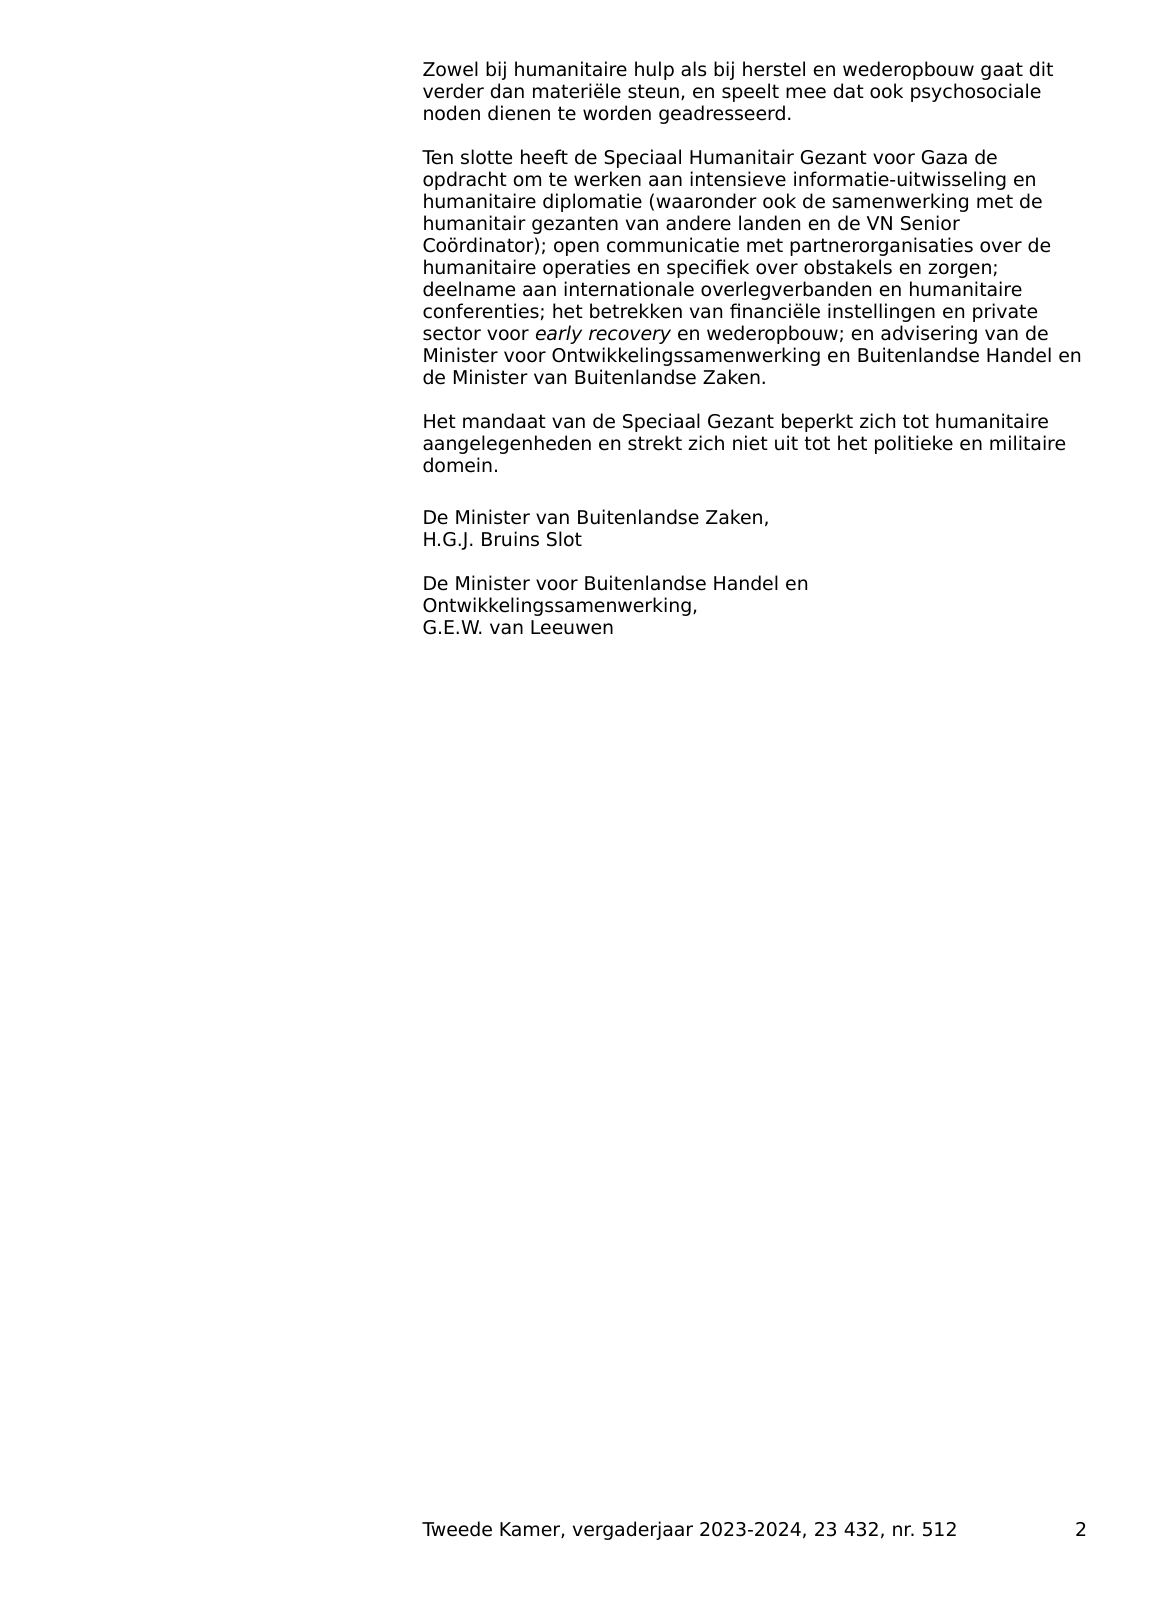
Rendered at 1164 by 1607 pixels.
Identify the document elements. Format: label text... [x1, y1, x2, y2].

text Zowel bij humanitaire hulp als bij herstel en wederopbouw gaat dit verder dan materiële steun, en speelt mee dat ook psychosociale noden dienen te worden geadresseerd. [422, 59, 1087, 125]
text Ten slotte heeft de Speciaal Humanitair Gezant voor Gaza de opdracht om te werken aan intensieve informatie-uitwisseling en humanitaire diplomatie (waaronder ook de samenwerking met de humanitair gezanten van andere landen en de VN Senior Coördinator); open communicatie met partnerorganisaties over de humanitaire operaties en specifiek over obstakels en zorgen; deelname aan internationale overlegverbanden en humanitaire conferenties; het betrekken van financiële instellingen en private sector voor early recovery en wederopbouw; en advisering van de Minister voor Ontwikkelingssamenwerking en Buitenlandse Handel en de Minister van Buitenlandse Zaken. [422, 147, 1087, 389]
text De Minister van Buitenlandse Zaken, H.G.J. Bruins Slot [422, 507, 1087, 551]
text Het mandaat van de Speciaal Gezant beperkt zich tot humanitaire aangelegenheden en strekt zich niet uit tot het politieke en militaire domein. [422, 411, 1087, 477]
text De Minister voor Buitenlandse Handel en Ontwikkelingssamenwerking, G.E.W. van Leeuwen [422, 573, 1087, 639]
